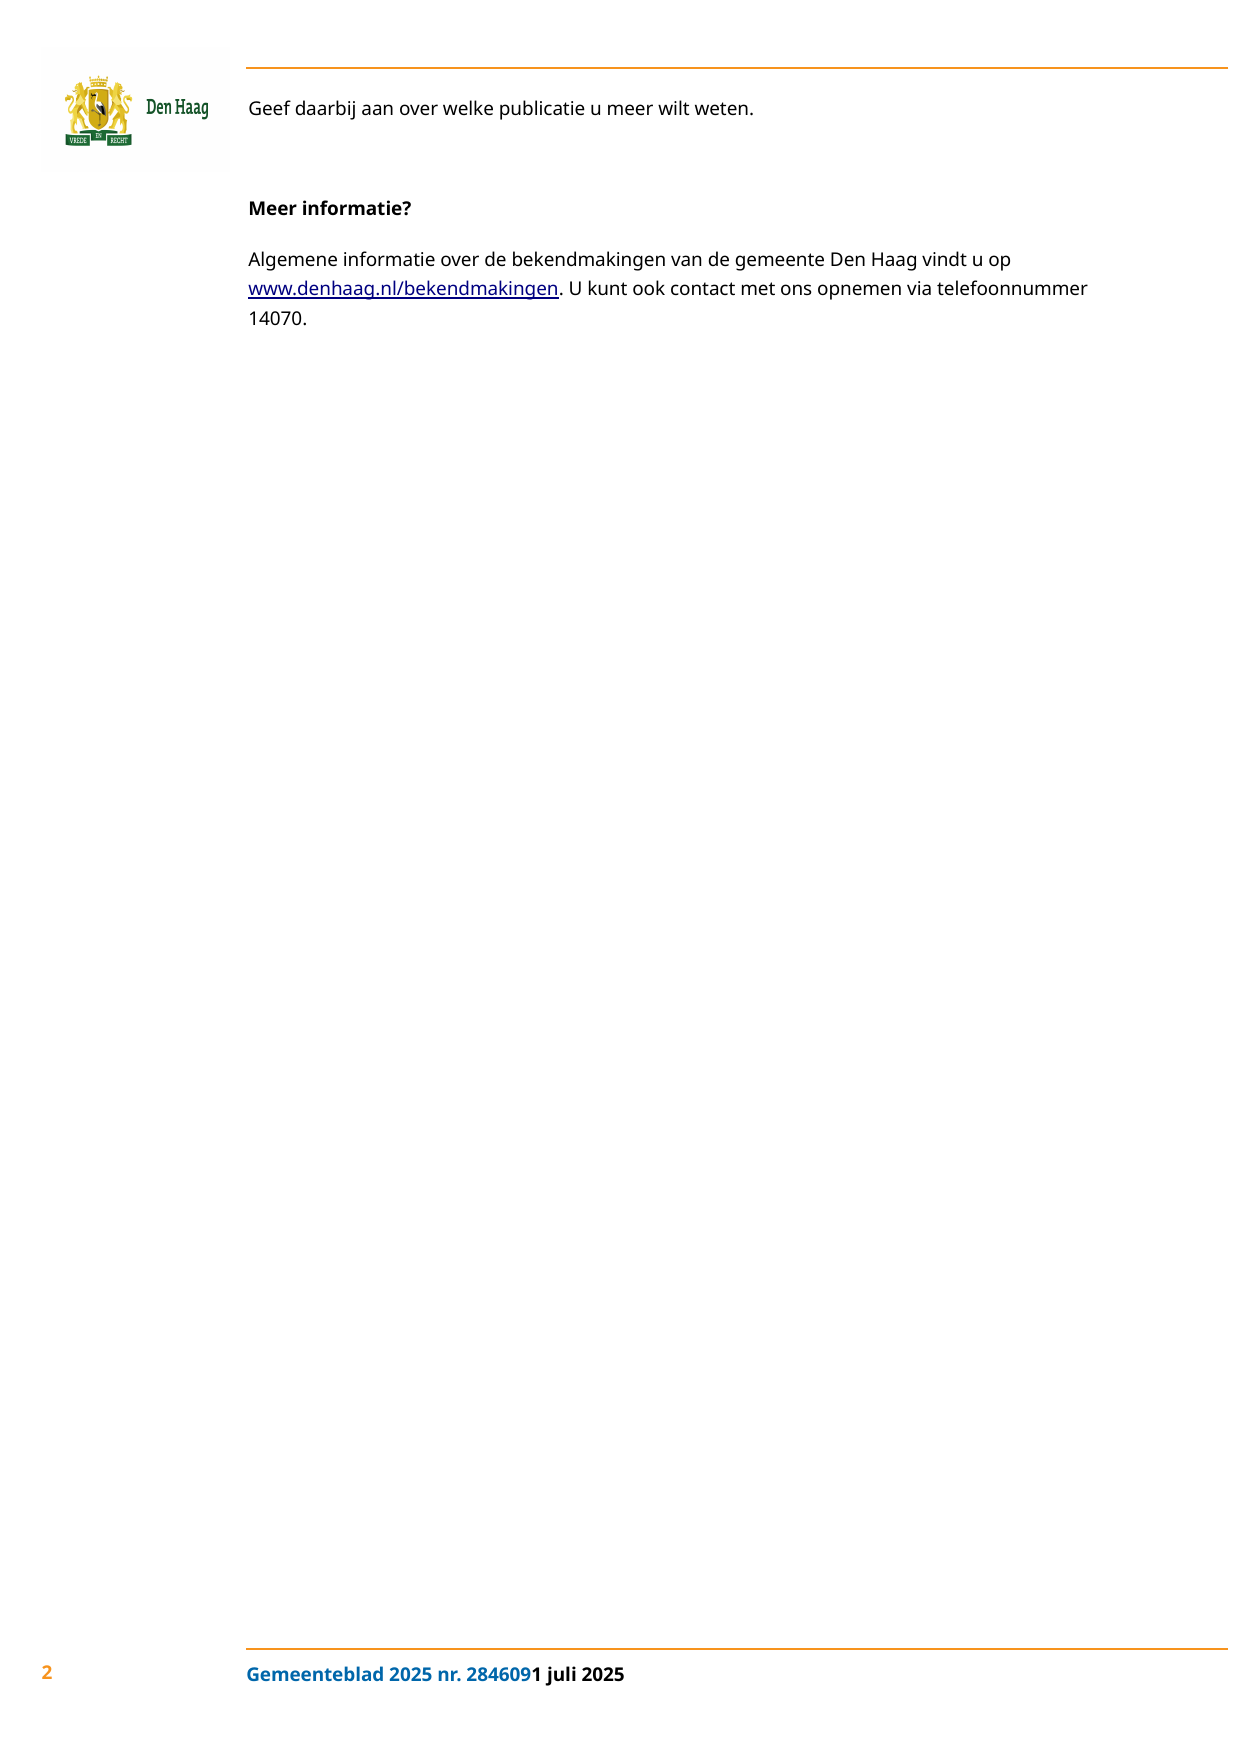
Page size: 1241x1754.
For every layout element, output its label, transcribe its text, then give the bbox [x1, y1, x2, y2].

picture [41, 47, 231, 172]
text Geef daarbij aan over welke publicatie u meer wilt weten. [248, 95, 1152, 121]
text Meer informatie? [248, 196, 1152, 221]
text Algemene informatie over de bekendmakingen van de gemeente Den Haag vindt u op www.denhaag.nl/bekendmakingen. U kunt ook contact met ons opnemen via telefoonnummer 14070. [248, 246, 1152, 331]
